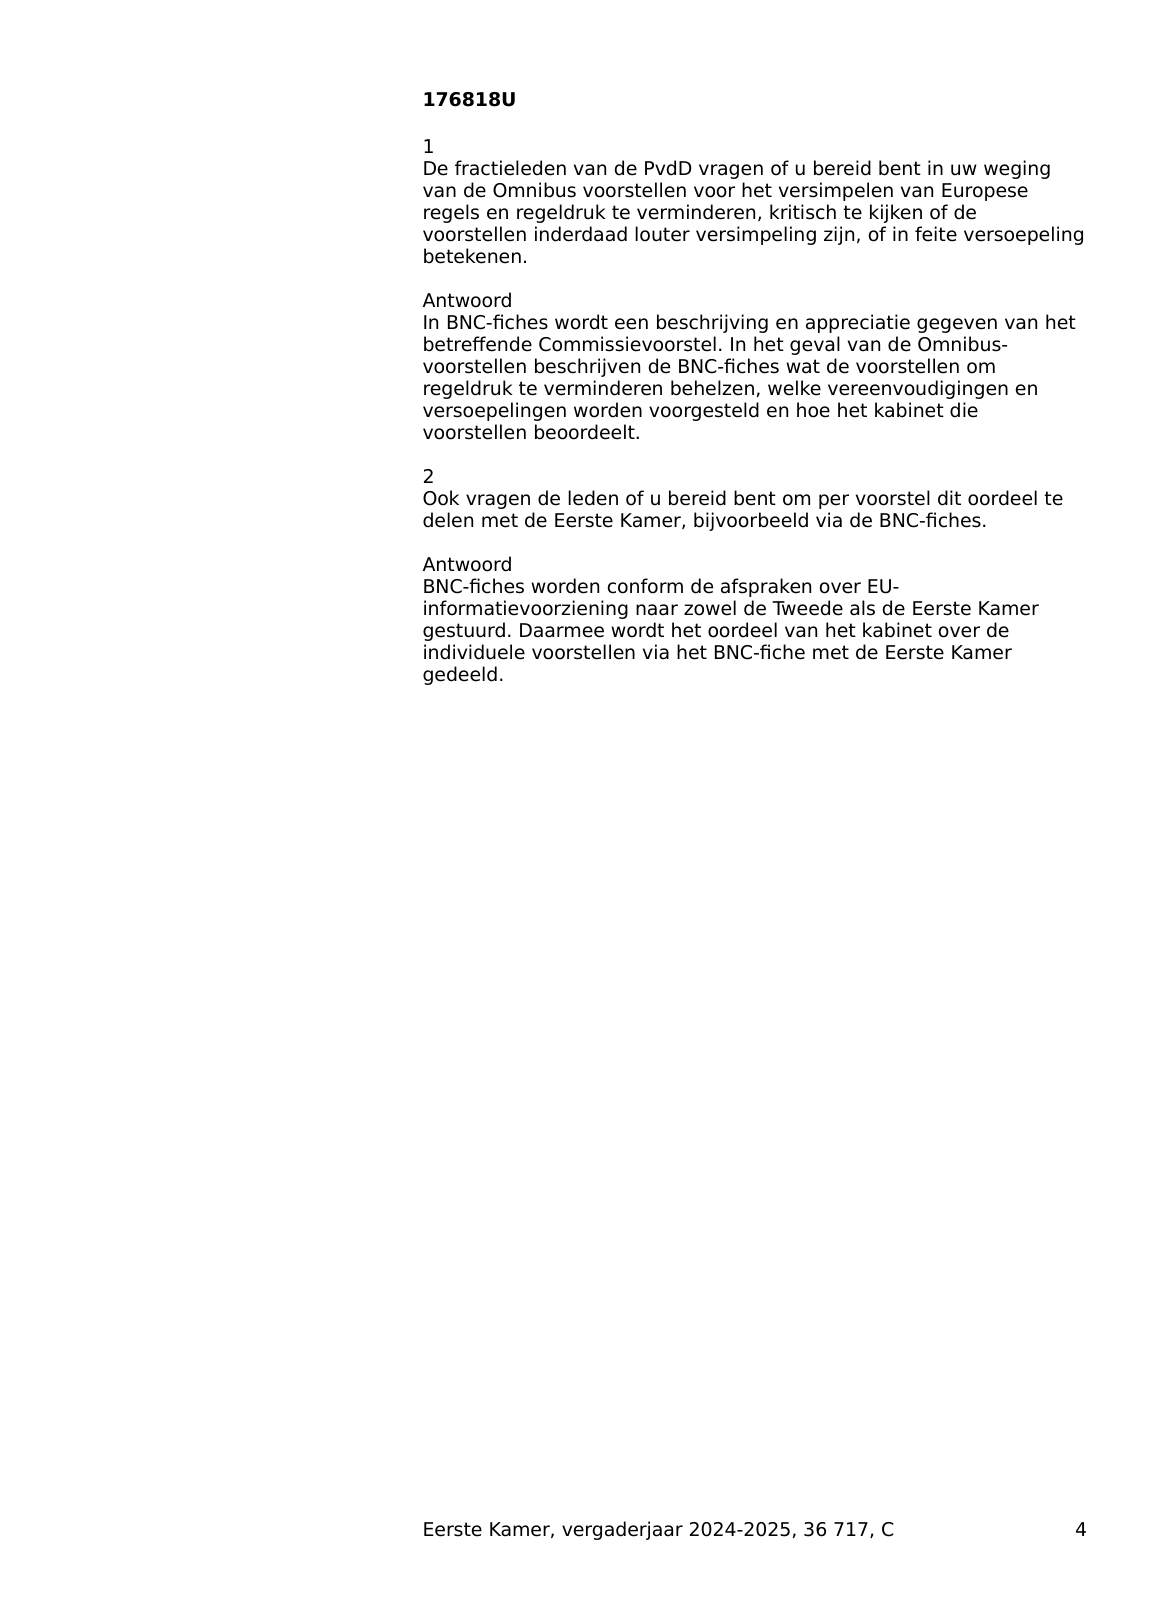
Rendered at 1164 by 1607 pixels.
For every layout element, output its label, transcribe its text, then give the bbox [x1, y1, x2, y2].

text 1 [422, 136, 1087, 158]
text Ook vragen de leden of u bereid bent om per voorstel dit oordeel te delen met de Eerste Kamer, bijvoorbeeld via de BNC-fiches. [422, 488, 1087, 532]
text BNC-fiches worden conform de afspraken over EU-informatievoorziening naar zowel de Tweede als de Eerste Kamer gestuurd. Daarmee wordt het oordeel van het kabinet over de individuele voorstellen via het BNC-fiche met de Eerste Kamer gedeeld. [422, 576, 1087, 686]
text Antwoord [422, 290, 1087, 312]
text De fractieleden van de PvdD vragen of u bereid bent in uw weging van de Omnibus voorstellen voor het versimpelen van Europese regels en regeldruk te verminderen, kritisch te kijken of de voorstellen inderdaad louter versimpeling zijn, of in feite versoepeling betekenen. [422, 158, 1087, 268]
text In BNC-fiches wordt een beschrijving en appreciatie gegeven van het betreffende Commissievoorstel. In het geval van de Omnibus-voorstellen beschrijven de BNC-fiches wat de voorstellen om regeldruk te verminderen behelzen, welke vereenvoudigingen en versoepelingen worden voorgesteld en hoe het kabinet die voorstellen beoordeelt. [422, 312, 1087, 444]
text 2 [422, 466, 1087, 488]
text Antwoord [422, 554, 1087, 576]
subtitle 176818U [422, 89, 1087, 111]
